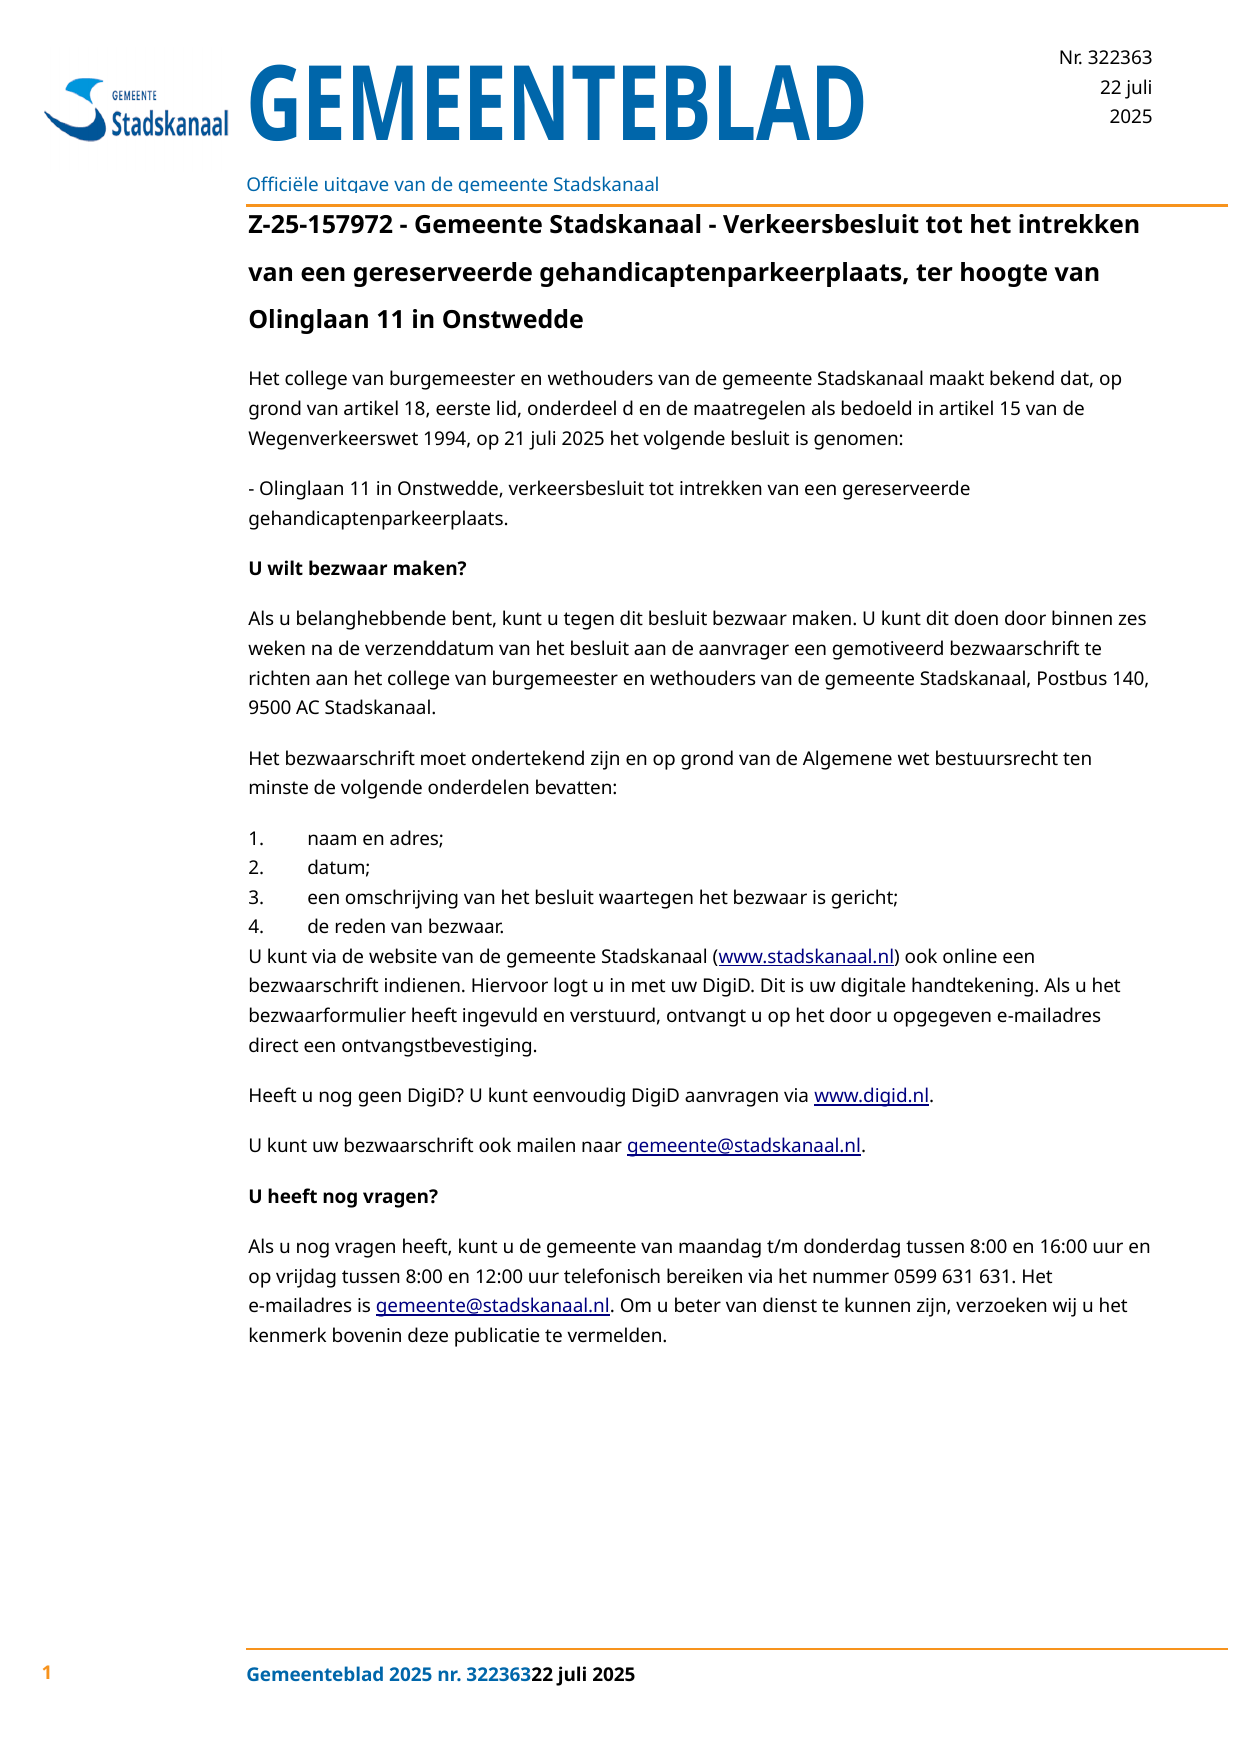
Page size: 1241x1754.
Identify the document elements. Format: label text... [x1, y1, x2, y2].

text U kunt uw bezwaarschrift ook mailen naar gemeente@stadskanaal.nl. [248, 1133, 1152, 1158]
text Als u nog vragen heeft, kunt u de gemeente van maandag t/m donderdag tussen 8:00 en 16:00 uur en op vrijdag tussen 8:00 en 12:00 uur telefonisch bereiken via het nummer 0599 631 631. Het e‑mailadres is gemeente@stadskanaal.nl. Om u beter van dienst te kunnen zijn, verzoeken wij u het kenmerk bovenin deze publicatie te vermelden. [248, 1233, 1152, 1348]
list de reden van bezwaar. [248, 913, 1152, 939]
list naam en adres; [248, 825, 1152, 850]
text - Olinglaan 11 in Onstwedde, verkeersbesluit tot intrekken van een gereserveerde gehandicaptenparkeerplaats. [248, 475, 1152, 530]
text U kunt via de website van de gemeente Stadskanaal (www.stadskanaal.nl) ook online een bezwaarschrift indienen. Hiervoor logt u in met uw DigiD. Dit is uw digitale handtekening. Als u het bezwaarformulier heeft ingevuld en verstuurd, ontvangt u op het door u opgegeven e‑mailadres direct een ontvangstbevestiging. [248, 943, 1152, 1057]
text Heeft u nog geen DigiD? U kunt eenvoudig DigiD aanvragen via www.digid.nl. [248, 1082, 1152, 1108]
picture [41, 47, 231, 172]
list datum; [248, 854, 1152, 880]
list een omschrijving van het besluit waartegen het bezwaar is gericht; [248, 884, 1152, 909]
text Het bezwaarschrift moet ondertekend zijn en op grond van de Algemene wet bestuursrecht ten minste de volgende onderdelen bevatten: [248, 745, 1152, 800]
text U heeft nog vragen? [248, 1183, 1152, 1209]
text Het college van burgemeester en wethouders van de gemeente Stadskanaal maakt bekend dat, op grond van artikel 18, eerste lid, onderdeel d en de maatregelen als bedoeld in artikel 15 van de Wegenverkeerswet 1994, op 21 juli 2025 het volgende besluit is genomen: [248, 366, 1152, 450]
text U wilt bezwaar maken? [248, 555, 1152, 581]
text Als u belanghebbende bent, kunt u tegen dit besluit bezwaar maken. U kunt dit doen door binnen zes weken na de verzenddatum van het besluit aan de aanvrager een gemotiveerd bezwaarschrift te richten aan het college van burgemeester en wethouders van de gemeente Stadskanaal, Postbus 140, 9500 AC Stadskanaal. [248, 606, 1152, 720]
text Z-25-157972 - Gemeente Stadskanaal - Verkeersbesluit tot het intrekken van een gereserveerde gehandicaptenparkeerplaats, ter hoogte van Olinglaan 11 in Onstwedde [248, 207, 1152, 336]
